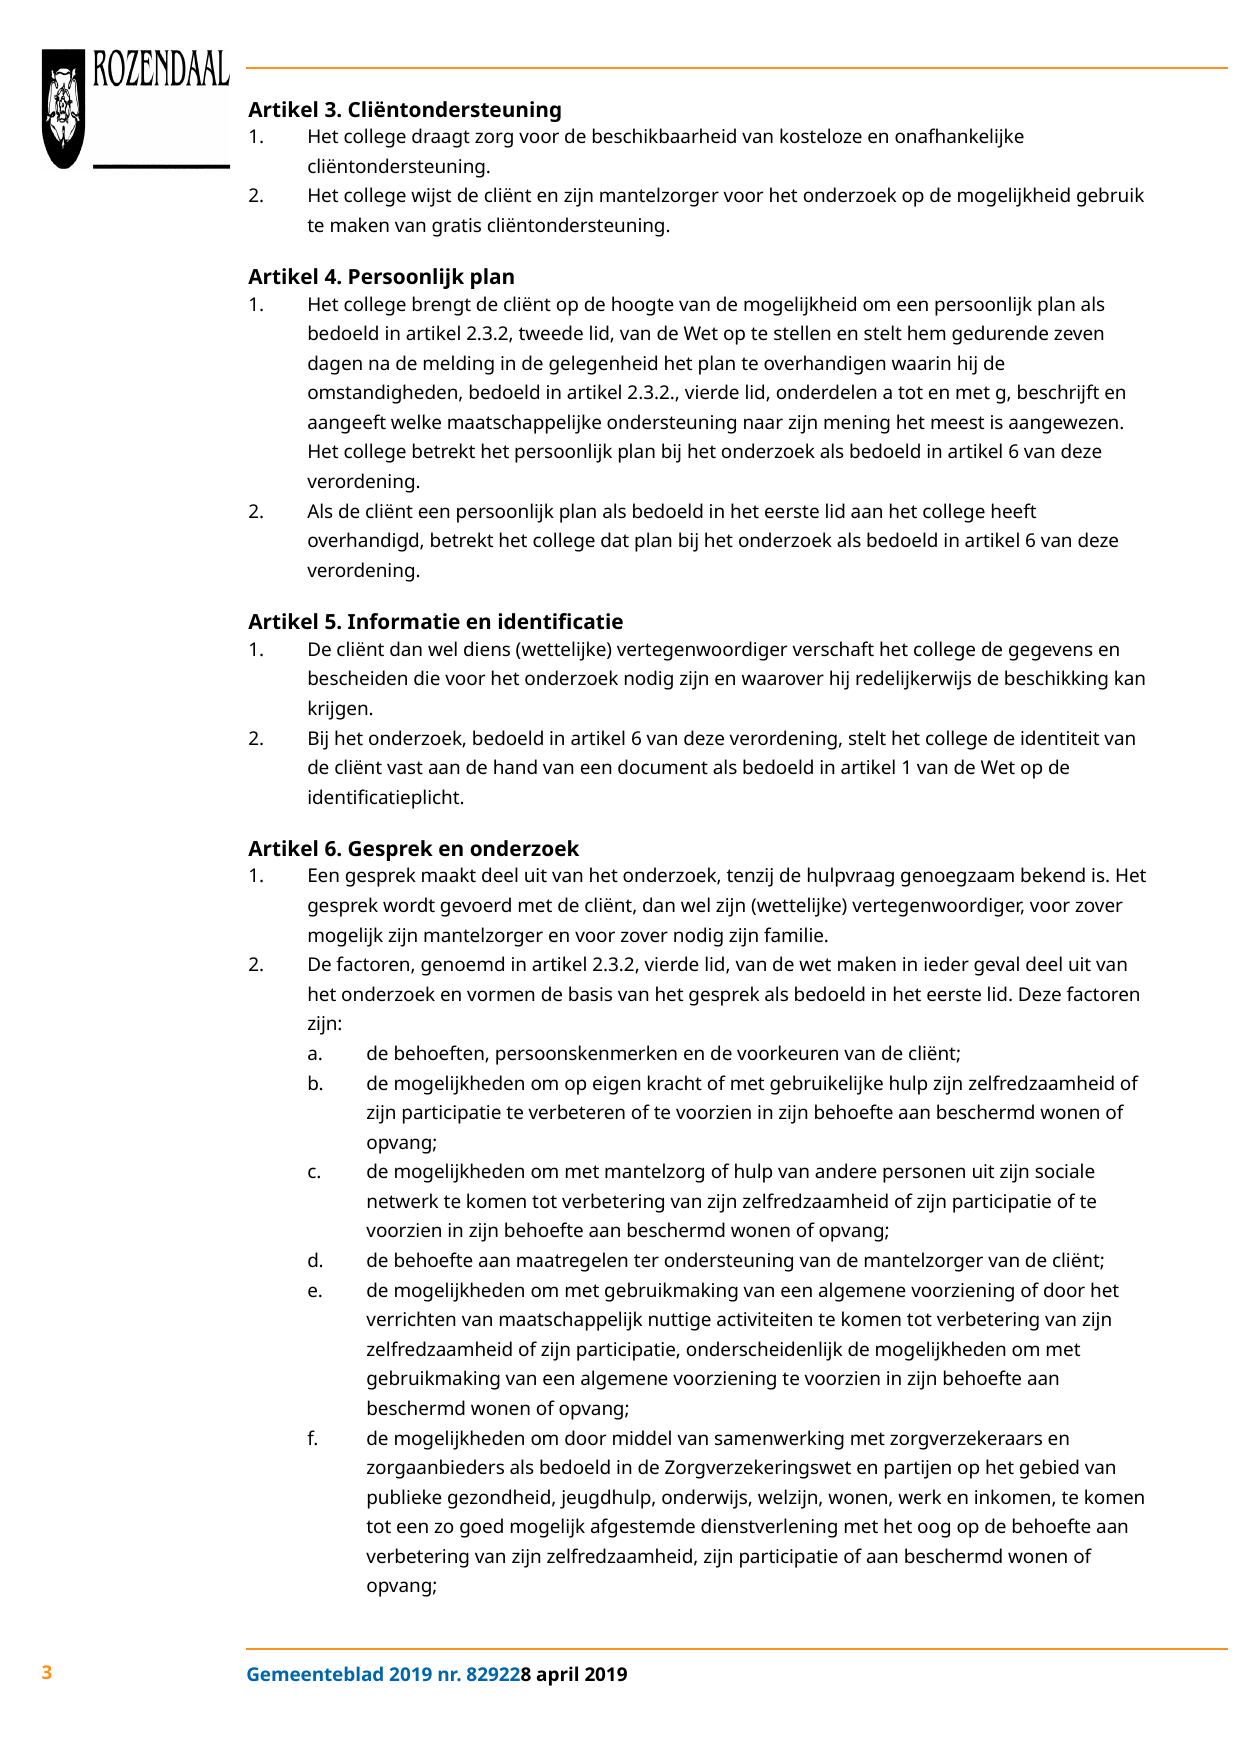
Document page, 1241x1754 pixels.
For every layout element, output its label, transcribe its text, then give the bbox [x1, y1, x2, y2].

list de mogelijkheden om met mantelzorg of hulp van andere personen uit zijn sociale netwerk te komen tot verbetering van zijn zelfredzaamheid of zijn participatie of te voorzien in zijn behoefte aan beschermd wonen of opvang; [307, 1158, 1152, 1243]
list Als de cliënt een persoonlijk plan als bedoeld in het eerste lid aan het college heeft overhandigd, betrekt het college dat plan bij het onderzoek als bedoeld in artikel 6 van deze verordening. [248, 498, 1152, 583]
list Het college draagt zorg voor de beschikbaarheid van kosteloze en onafhankelijke cliëntondersteuning. [248, 123, 1152, 178]
list de mogelijkheden om met gebruikmaking van een algemene voorziening of door het verrichten van maatschappelijk nuttige activiteiten te komen tot verbetering van zijn zelfredzaamheid of zijn participatie, onderscheidenlijk de mogelijkheden om met gebruikmaking van een algemene voorziening te voorzien in zijn behoefte aan beschermd wonen of opvang; [307, 1277, 1152, 1421]
list De factoren, genoemd in artikel 2.3.2, vierde lid, van de wet maken in ieder geval deel uit van het onderzoek en vormen de basis van het gesprek als bedoeld in het eerste lid. Deze factoren zijn: [248, 951, 1152, 1036]
list Het college brengt de cliënt op de hoogte van de mogelijkheid om een persoonlijk plan als bedoeld in artikel 2.3.2, tweede lid, van de Wet op te stellen en stelt hem gedurende zeven dagen na de melding in de gelegenheid het plan te overhandigen waarin hij de omstandigheden, bedoeld in artikel 2.3.2., vierde lid, onderdelen a tot en met g, beschrijft en aangeeft welke maatschappelijke ondersteuning naar zijn mening het meest is aangewezen. Het college betrekt het persoonlijk plan bij het onderzoek als bedoeld in artikel 6 van deze verordening. [248, 291, 1152, 494]
text Artikel 6. Gesprek en onderzoek [248, 834, 1152, 863]
list Bij het onderzoek, bedoeld in artikel 6 van deze verordening, stelt het college de identiteit van de cliënt vast aan de hand van een document als bedoeld in artikel 1 van de Wet op de identificatieplicht. [248, 725, 1152, 809]
list Het college wijst de cliënt en zijn mantelzorger voor het onderzoek op de mogelijkheid gebruik te maken van gratis cliëntondersteuning. [248, 182, 1152, 238]
picture [41, 47, 231, 172]
text Artikel 5. Informatie en identificatie [248, 607, 1152, 636]
text Artikel 3. Cliëntondersteuning [248, 95, 1152, 123]
list de mogelijkheden om op eigen kracht of met gebruikelijke hulp zijn zelfredzaamheid of zijn participatie te verbeteren of te voorzien in zijn behoefte aan beschermd wonen of opvang; [307, 1070, 1152, 1155]
text Artikel 4. Persoonlijk plan [248, 262, 1152, 291]
list De cliënt dan wel diens (wettelijke) vertegenwoordiger verschaft het college de gegevens en bescheiden die voor het onderzoek nodig zijn en waarover hij redelijkerwijs de beschikking kan krijgen. [248, 636, 1152, 721]
list Een gesprek maakt deel uit van het onderzoek, tenzij de hulpvraag genoegzaam bekend is. Het gesprek wordt gevoerd met de cliënt, dan wel zijn (wettelijke) vertegenwoordiger, voor zover mogelijk zijn mantelzorger en voor zover nodig zijn familie. [248, 863, 1152, 948]
list de behoefte aan maatregelen ter ondersteuning van de mantelzorger van de cliënt; [307, 1247, 1152, 1273]
list de mogelijkheden om door middel van samenwerking met zorgverzekeraars en zorgaanbieders als bedoeld in de Zorgverzekeringswet en partijen op het gebied van publieke gezondheid, jeugdhulp, onderwijs, welzijn, wonen, werk en inkomen, te komen tot een zo goed mogelijk afgestemde dienstverlening met het oog op de behoefte aan verbetering van zijn zelfredzaamheid, zijn participatie of aan beschermd wonen of opvang; [307, 1425, 1152, 1598]
list de behoeften, persoonskenmerken en de voorkeuren van de cliënt; [307, 1040, 1152, 1066]
